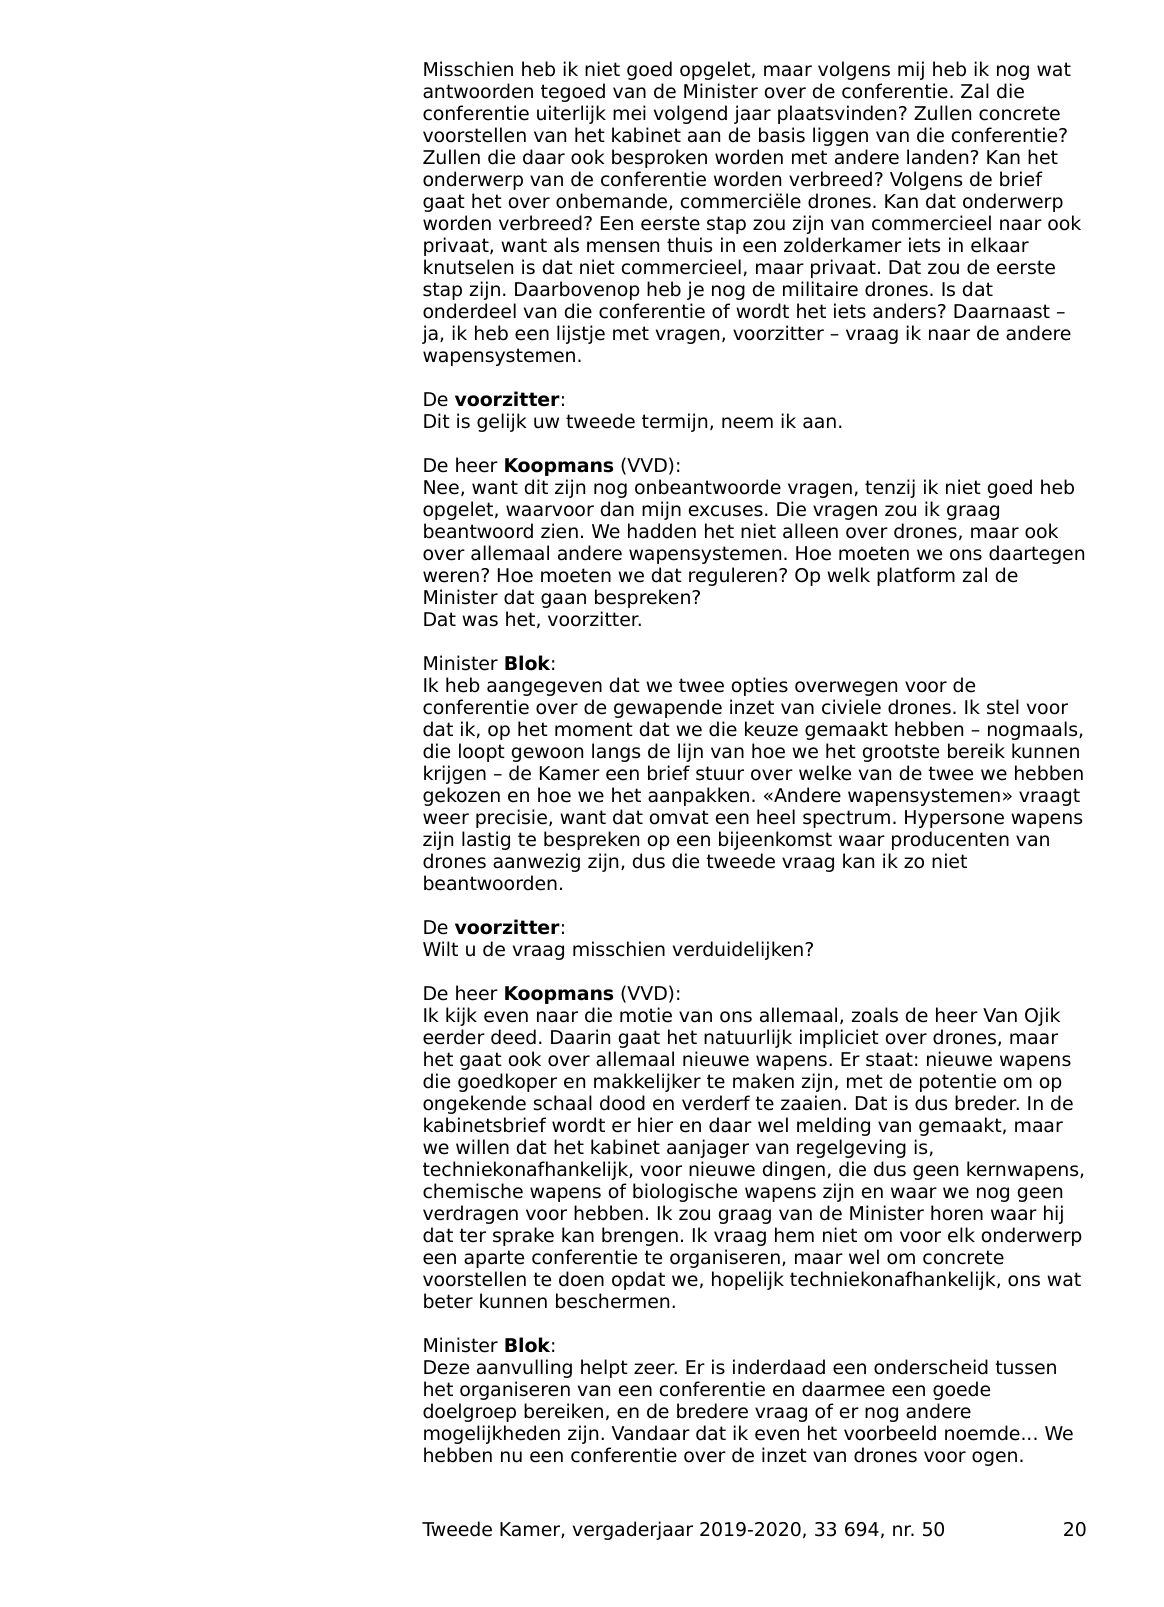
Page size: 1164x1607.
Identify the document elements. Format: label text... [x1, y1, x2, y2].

text De voorzitter: [422, 917, 1087, 939]
text Minister Blok: [422, 1335, 1087, 1357]
text Dat was het, voorzitter. [422, 609, 1087, 631]
text De heer Koopmans (VVD): [422, 455, 1087, 477]
text Misschien heb ik niet goed opgelet, maar volgens mij heb ik nog wat antwoorden tegoed van de Minister over de conferentie. Zal die conferentie uiterlijk mei volgend jaar plaatsvinden? Zullen concrete voorstellen van het kabinet aan de basis liggen van die conferentie? Zullen die daar ook besproken worden met andere landen? Kan het onderwerp van de conferentie worden verbreed? Volgens de brief gaat het over onbemande, commerciële drones. Kan dat onderwerp worden verbreed? Een eerste stap zou zijn van commercieel naar ook privaat, want als mensen thuis in een zolderkamer iets in elkaar knutselen is dat niet commercieel, maar privaat. Dat zou de eerste stap zijn. Daarbovenop heb je nog de militaire drones. Is dat onderdeel van die conferentie of wordt het iets anders? Daarnaast – ja, ik heb een lijstje met vragen, voorzitter – vraag ik naar de andere wapensystemen. [422, 59, 1087, 367]
text Dit is gelijk uw tweede termijn, neem ik aan. [422, 411, 1087, 433]
text Wilt u de vraag misschien verduidelijken? [422, 939, 1087, 961]
text Deze aanvulling helpt zeer. Er is inderdaad een onderscheid tussen het organiseren van een conferentie en daarmee een goede doelgroep bereiken, en de bredere vraag of er nog andere mogelijkheden zijn. Vandaar dat ik even het voorbeeld noemde... We hebben nu een conferentie over de inzet van drones voor ogen. [422, 1357, 1087, 1467]
text Nee, want dit zijn nog onbeantwoorde vragen, tenzij ik niet goed heb opgelet, waarvoor dan mijn excuses. Die vragen zou ik graag beantwoord zien. We hadden het niet alleen over drones, maar ook over allemaal andere wapensystemen. Hoe moeten we ons daartegen weren? Hoe moeten we dat reguleren? Op welk platform zal de Minister dat gaan bespreken? [422, 477, 1087, 609]
text De voorzitter: [422, 389, 1087, 411]
text Minister Blok: [422, 653, 1087, 675]
text Ik kijk even naar die motie van ons allemaal, zoals de heer Van Ojik eerder deed. Daarin gaat het natuurlijk impliciet over drones, maar het gaat ook over allemaal nieuwe wapens. Er staat: nieuwe wapens die goedkoper en makkelijker te maken zijn, met de potentie om op ongekende schaal dood en verderf te zaaien. Dat is dus breder. In de kabinetsbrief wordt er hier en daar wel melding van gemaakt, maar we willen dat het kabinet aanjager van regelgeving is, techniekonafhankelijk, voor nieuwe dingen, die dus geen kernwapens, chemische wapens of biologische wapens zijn en waar we nog geen verdragen voor hebben. Ik zou graag van de Minister horen waar hij dat ter sprake kan brengen. Ik vraag hem niet om voor elk onderwerp een aparte conferentie te organiseren, maar wel om concrete voorstellen te doen opdat we, hopelijk techniekonafhankelijk, ons wat beter kunnen beschermen. [422, 1005, 1087, 1313]
text De heer Koopmans (VVD): [422, 983, 1087, 1005]
text Ik heb aangegeven dat we twee opties overwegen voor de conferentie over de gewapende inzet van civiele drones. Ik stel voor dat ik, op het moment dat we die keuze gemaakt hebben – nogmaals, die loopt gewoon langs de lijn van hoe we het grootste bereik kunnen krijgen – de Kamer een brief stuur over welke van de twee we hebben gekozen en hoe we het aanpakken. «Andere wapensystemen» vraagt weer precisie, want dat omvat een heel spectrum. Hypersone wapens zijn lastig te bespreken op een bijeenkomst waar producenten van drones aanwezig zijn, dus die tweede vraag kan ik zo niet beantwoorden. [422, 675, 1087, 895]
